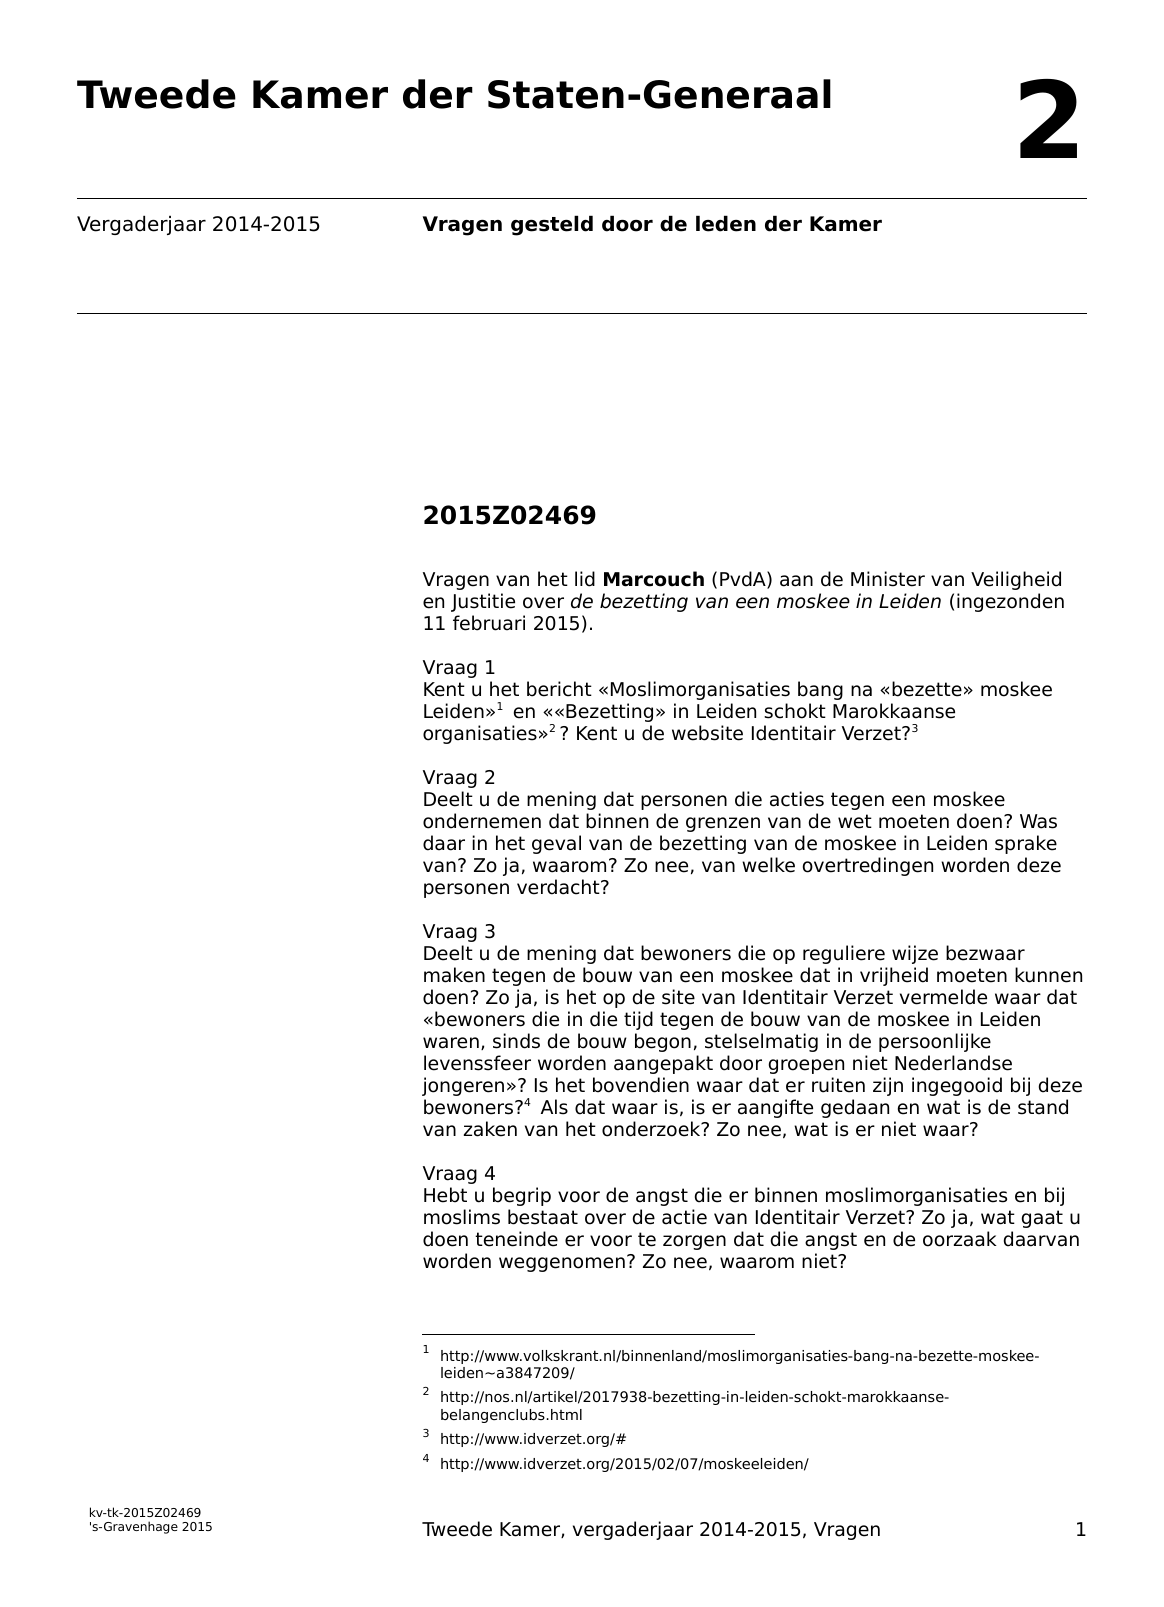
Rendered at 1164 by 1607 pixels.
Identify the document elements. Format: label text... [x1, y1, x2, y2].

table_header Tweede Kamer der Staten-Generaal [77, 59, 886, 198]
table_header 2 [886, 59, 1087, 198]
text http://www.volkskrant.nl/binnenland/moslimorganisaties-bang-na-bezette-moskee-leiden~a3847209/ [422, 1343, 1087, 1382]
text 2015Z02469 [422, 501, 1087, 531]
text http://www.idverzet.org/2015/02/07/moskeeleiden/ [422, 1452, 1087, 1474]
text kv-tk-2015Z02469 [88, 1506, 323, 1520]
text Vraag 3 [422, 921, 1087, 943]
text Vraag 1 [422, 657, 1087, 679]
table_cell Vragen gesteld door de leden der Kamer [422, 199, 1087, 313]
text Vragen van het lid Marcouch (PvdA) aan de Minister van Veiligheid en Justitie over de bezetting van een moskee in Leiden (ingezonden 11 februari 2015). [422, 569, 1087, 635]
text Kent u het bericht «Moslimorganisaties bang na «bezette» moskee Leiden» en ««Bezetting» in Leiden schokt Marokkaanse organisaties»? Kent u de website Identitair Verzet? [422, 679, 1087, 745]
text 's-Gravenhage 2015 [88, 1520, 323, 1534]
text Vraag 2 [422, 767, 1087, 789]
text Deelt u de mening dat bewoners die op reguliere wijze bezwaar maken tegen de bouw van een moskee dat in vrijheid moeten kunnen doen? Zo ja, is het op de site van Identitair Verzet vermelde waar dat «bewoners die in die tijd tegen de bouw van de moskee in Leiden waren, sinds de bouw begon, stelselmatig in de persoonlijke levenssfeer worden aangepakt door groepen niet Nederlandse jongeren»? Is het bovendien waar dat er ruiten zijn ingegooid bij deze bewoners? Als dat waar is, is er aangifte gedaan en wat is de stand van zaken van het onderzoek? Zo nee, wat is er niet waar? [422, 943, 1087, 1141]
table_cell Vergaderjaar 2014-2015 [77, 199, 422, 313]
text Deelt u de mening dat personen die acties tegen een moskee ondernemen dat binnen de grenzen van de wet moeten doen? Was daar in het geval van de bezetting van de moskee in Leiden sprake van? Zo ja, waarom? Zo nee, van welke overtredingen worden deze personen verdacht? [422, 789, 1087, 899]
text Vraag 4 [422, 1163, 1087, 1185]
text http://www.idverzet.org/# [422, 1427, 1087, 1449]
text http://nos.nl/artikel/2017938-bezetting-in-leiden-schokt-marokkaanse-belangenclubs.html [422, 1385, 1087, 1424]
text Hebt u begrip voor de angst die er binnen moslimorganisaties en bij moslims bestaat over de actie van Identitair Verzet? Zo ja, wat gaat u doen teneinde er voor te zorgen dat die angst en de oorzaak daarvan worden weggenomen? Zo nee, waarom niet? [422, 1185, 1087, 1273]
